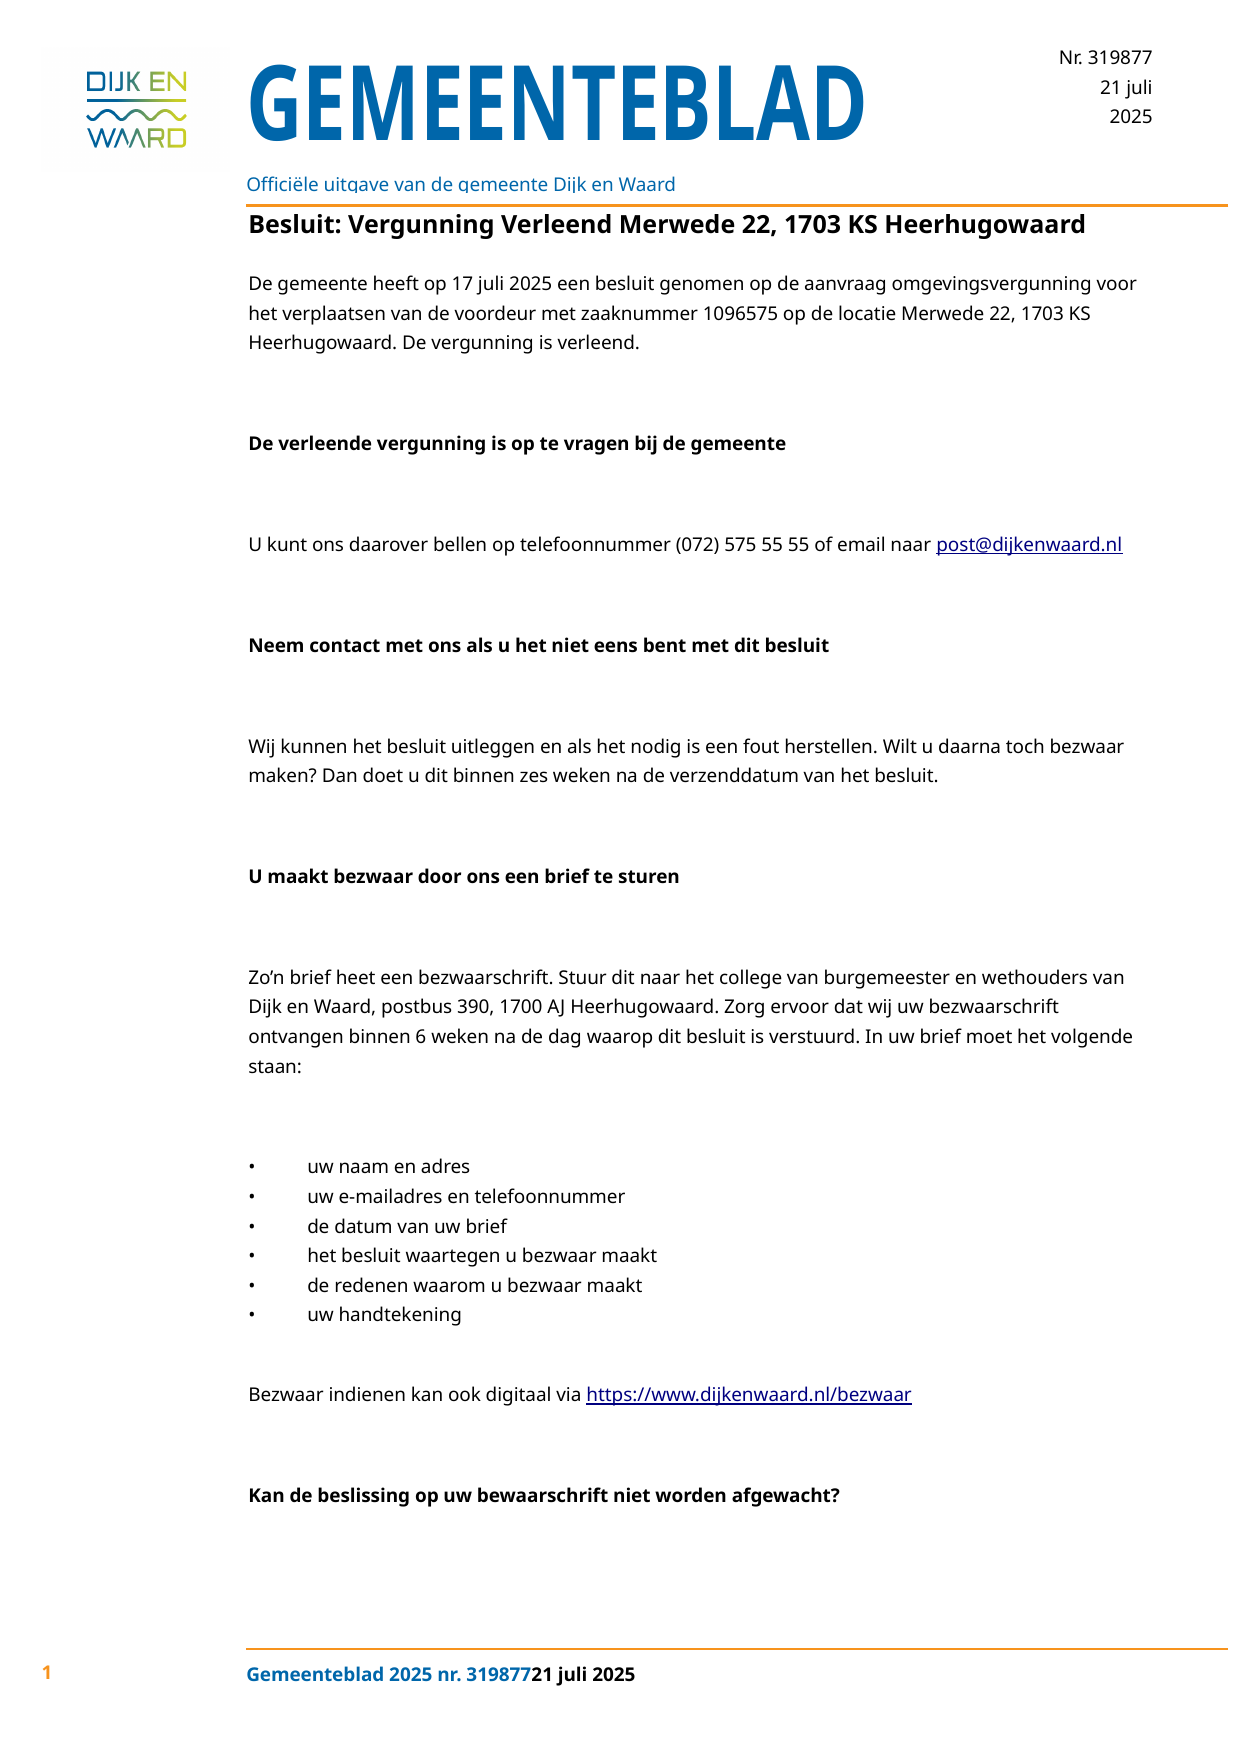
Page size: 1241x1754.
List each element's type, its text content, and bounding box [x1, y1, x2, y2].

text Bezwaar indienen kan ook digitaal via https://www.dijkenwaard.nl/bezwaar [248, 1382, 1152, 1407]
text Besluit: Vergunning Verleend Merwede 22, 1703 KS Heerhugowaard [248, 207, 1152, 241]
text Neem contact met ons als u het niet eens bent met dit besluit [248, 632, 1152, 658]
text Wij kunnen het besluit uitleggen en als het nodig is een fout herstellen. Wilt u daarna toch bezwaar maken? Dan doet u dit binnen zes weken na de verzenddatum van het besluit. [248, 733, 1152, 788]
list uw handtekening [248, 1302, 1152, 1327]
text Zo’n brief heet een bezwaarschrift. Stuur dit naar het college van burgemeester en wethouders van Dijk en Waard, postbus 390, 1700 AJ Heerhugowaard. Zorg ervoor dat wij uw bezwaarschrift ontvangen binnen 6 weken na de dag waarop dit besluit is verstuurd. In uw brief moet het volgende staan: [248, 964, 1152, 1078]
text U kunt ons daarover bellen op telefoonnummer (072) 575 55 55 of email naar post@dijkenwaard.nl [248, 531, 1152, 557]
picture [41, 47, 231, 172]
list uw naam en adres [248, 1154, 1152, 1179]
list het besluit waartegen u bezwaar maakt [248, 1242, 1152, 1268]
text Kan de beslissing op uw bewaarschrift niet worden afgewacht? [248, 1482, 1152, 1508]
text De verleende vergunning is op te vragen bij de gemeente [248, 430, 1152, 456]
list de redenen waarom u bezwaar maakt [248, 1272, 1152, 1298]
list uw e-mailadres en telefoonnummer [248, 1183, 1152, 1209]
text De gemeente heeft op 17 juli 2025 een besluit genomen op de aanvraag omgevingsvergunning voor het verplaatsen van de voordeur met zaaknummer 1096575 op de locatie Merwede 22, 1703 KS Heerhugowaard. De vergunning is verleend. [248, 270, 1152, 355]
text U maakt bezwaar door ons een brief te sturen [248, 863, 1152, 889]
list de datum van uw brief [248, 1213, 1152, 1238]
